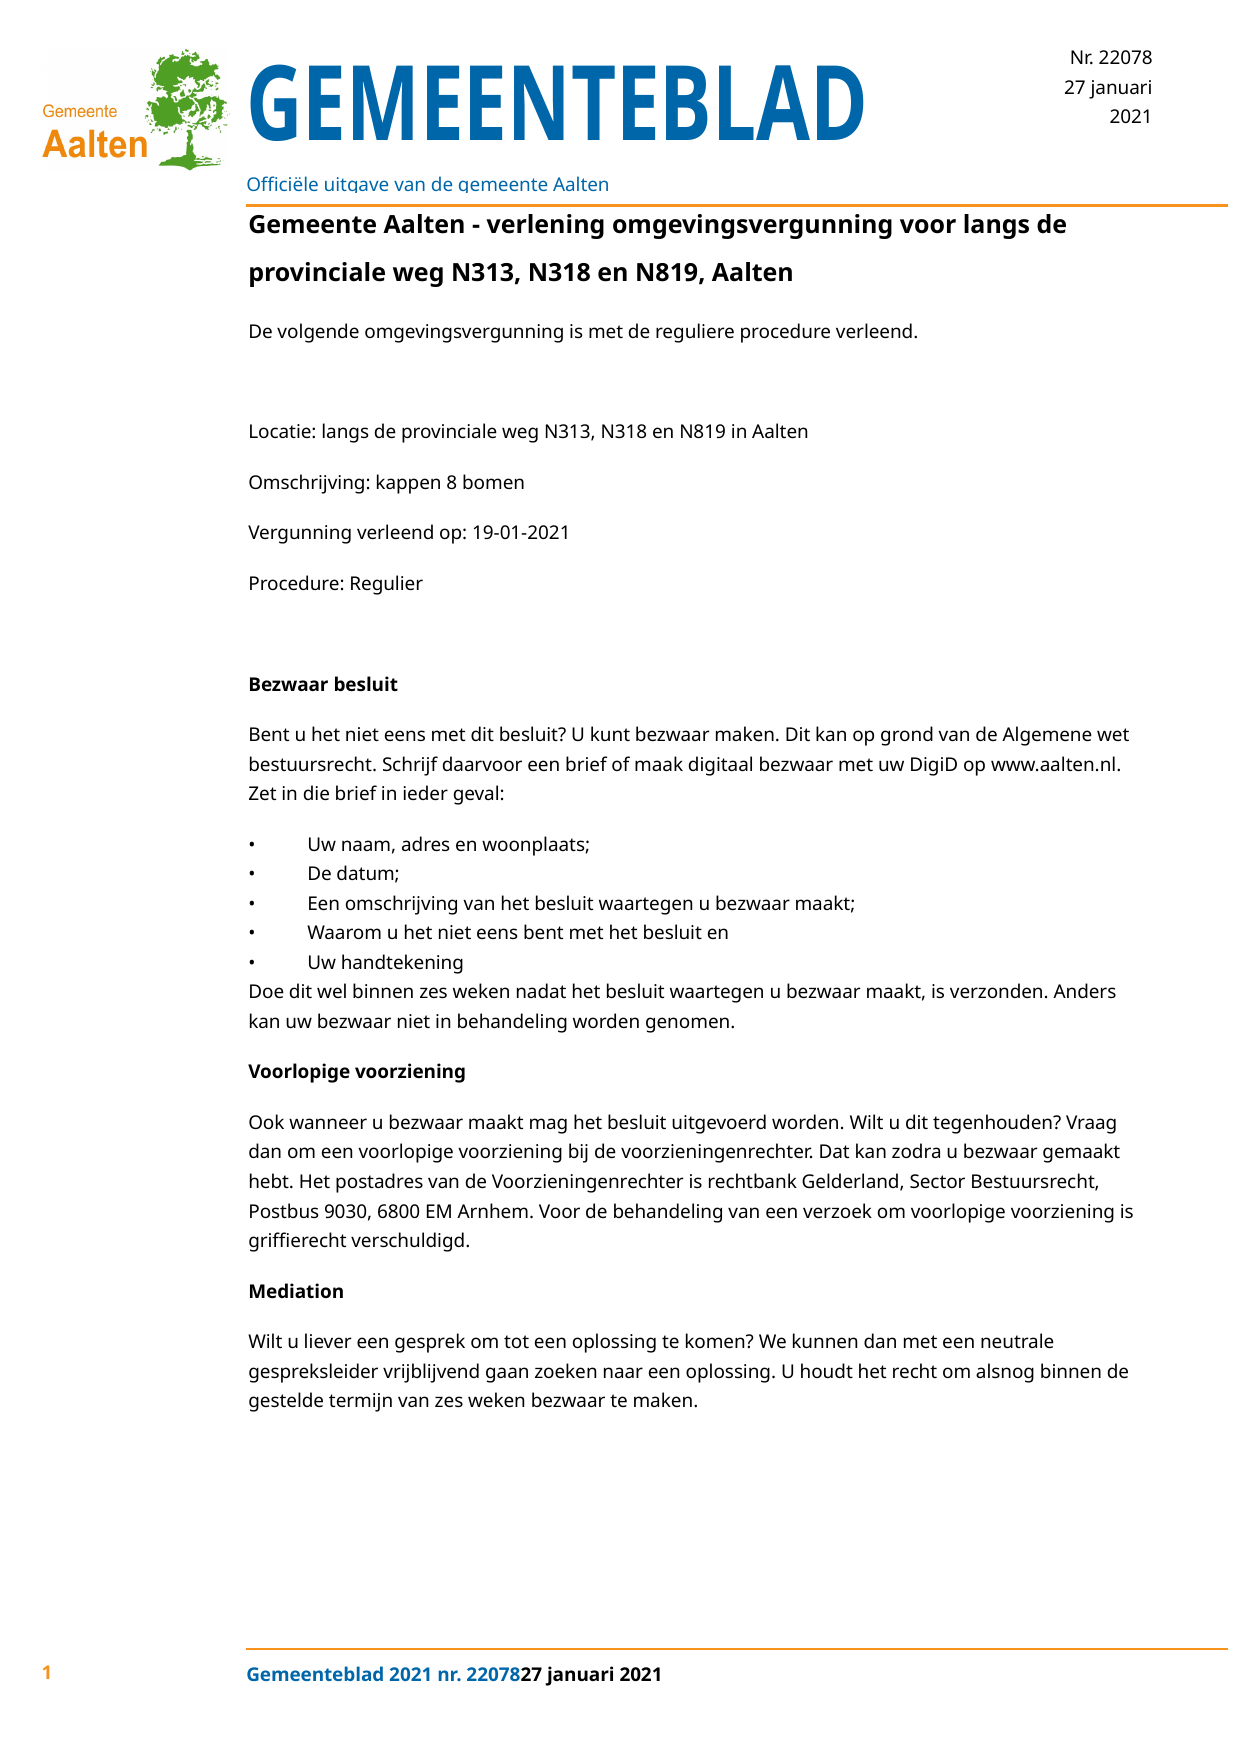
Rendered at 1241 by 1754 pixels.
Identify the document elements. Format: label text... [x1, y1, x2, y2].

text Bezwaar besluit [248, 671, 1152, 697]
list Uw handtekening [248, 949, 1152, 975]
text Voorlopige voorziening [248, 1059, 1152, 1084]
text Vergunning verleend op: 19-01-2021 [248, 519, 1152, 545]
text Gemeente Aalten - verlening omgevingsvergunning voor langs de provinciale weg N313, N318 en N819, Aalten [248, 207, 1152, 288]
text De volgende omgevingsvergunning is met de reguliere procedure verleend. [248, 318, 1152, 344]
text Ook wanneer u bezwaar maakt mag het besluit uitgevoerd worden. Wilt u dit tegenhouden? Vraag dan om een voorlopige voorziening bij de voorzieningenrechter. Dat kan zodra u bezwaar gemaakt hebt. Het postadres van de Voorzieningenrechter is rechtbank Gelderland, Sector Bestuursrecht, Postbus 9030, 6800 EM Arnhem. Voor de behandeling van een verzoek om voorlopige voorziening is griffierecht verschuldigd. [248, 1109, 1152, 1253]
text Locatie: langs de provinciale weg N313, N318 en N819 in Aalten [248, 419, 1152, 444]
list Waarom u het niet eens bent met het besluit en [248, 919, 1152, 945]
text Wilt u liever een gesprek om tot een oplossing te komen? We kunnen dan met een neutrale gespreksleider vrijblijvend gaan zoeken naar een oplossing. U houdt het recht om alsnog binnen de gestelde termijn van zes weken bezwaar te maken. [248, 1328, 1152, 1413]
text Bent u het niet eens met dit besluit? U kunt bezwaar maken. Dit kan op grond van de Algemene wet bestuursrecht. Schrijf daarvoor een brief of maak digitaal bezwaar met uw DigiD op www.aalten.nl. Zet in die brief in ieder geval: [248, 721, 1152, 806]
list Uw naam, adres en woonplaats; [248, 831, 1152, 857]
text Procedure: Regulier [248, 570, 1152, 596]
text Mediation [248, 1278, 1152, 1304]
text Omschrijving: kappen 8 bomen [248, 469, 1152, 495]
text Doe dit wel binnen zes weken nadat het besluit waartegen u bezwaar maakt, is verzonden. Anders kan uw bezwaar niet in behandeling worden genomen. [248, 979, 1152, 1034]
list Een omschrijving van het besluit waartegen u bezwaar maakt; [248, 890, 1152, 916]
picture [41, 47, 231, 172]
list De datum; [248, 860, 1152, 886]
